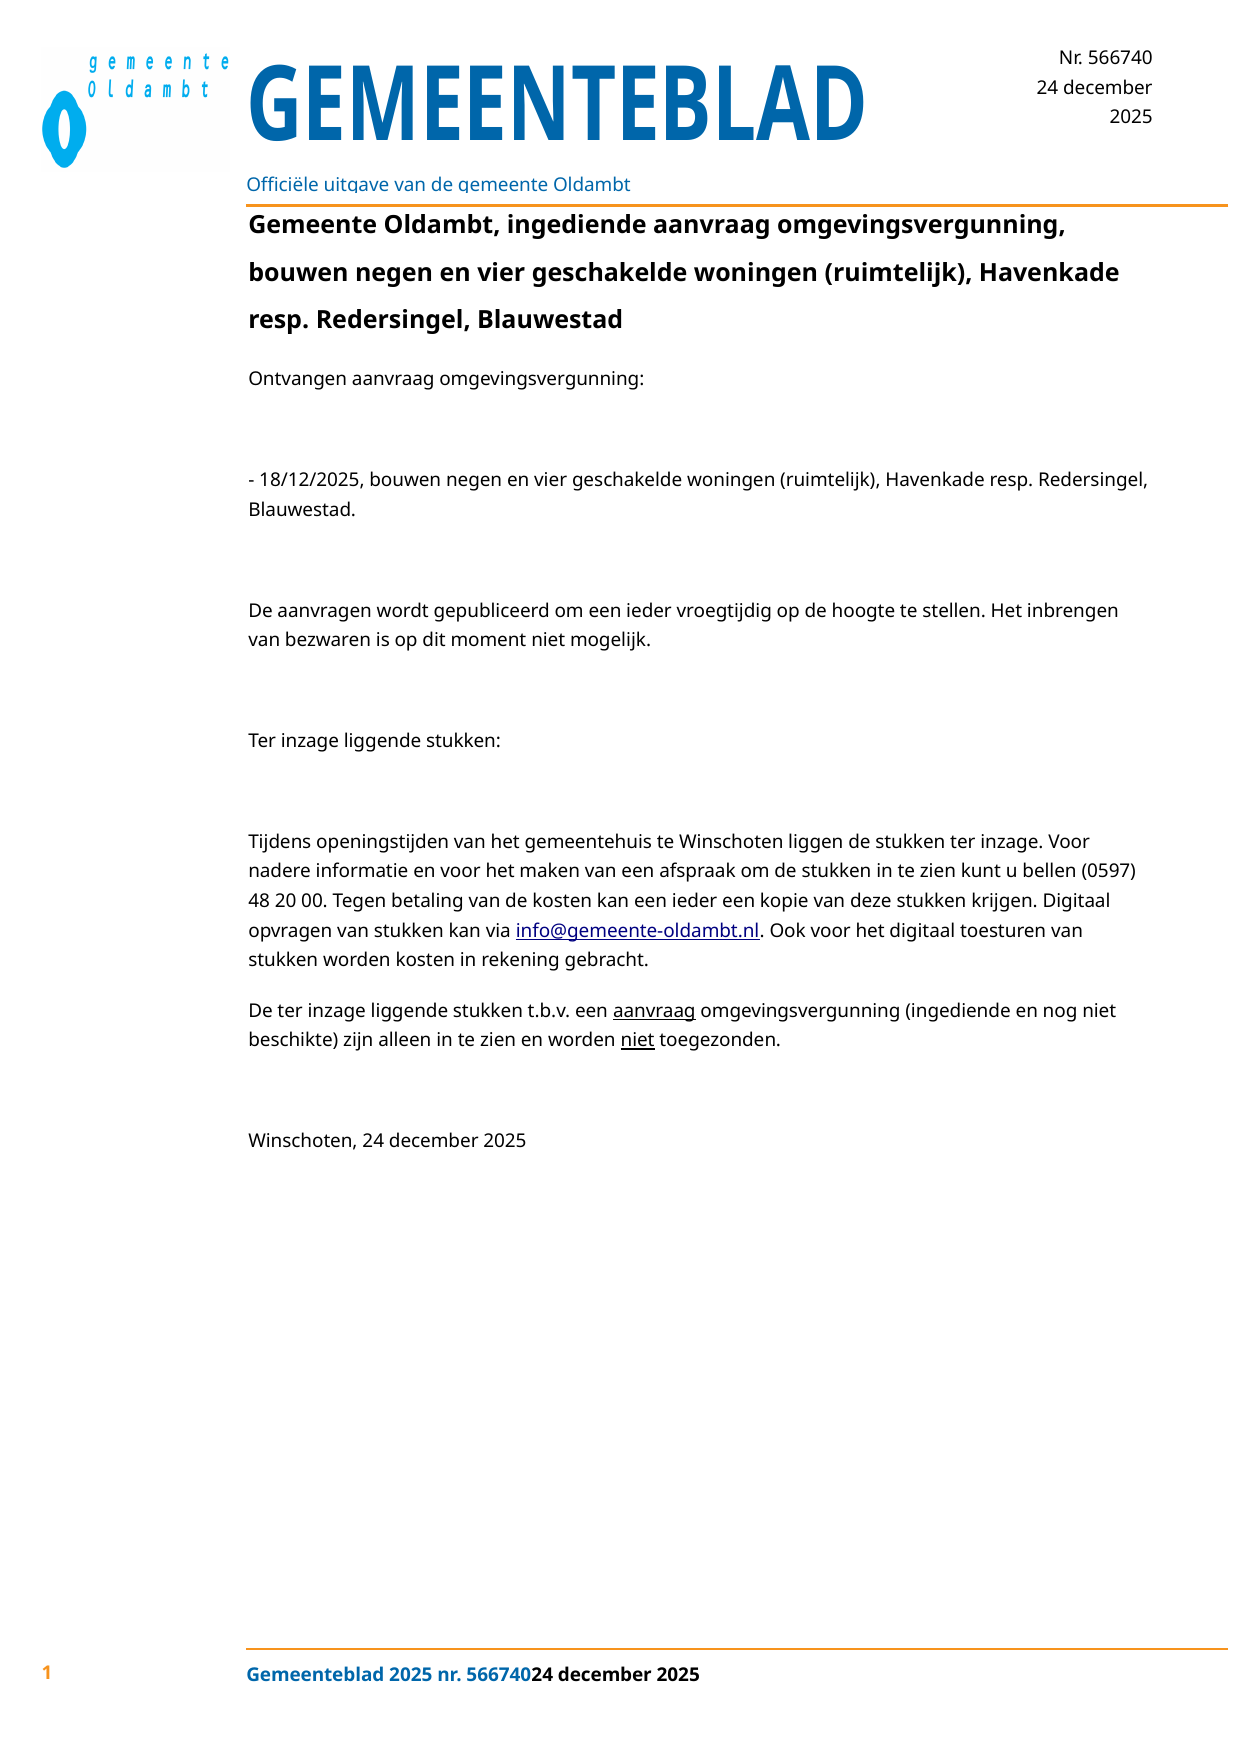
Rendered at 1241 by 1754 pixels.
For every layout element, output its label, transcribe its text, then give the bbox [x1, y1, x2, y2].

text Ter inzage liggende stukken: [248, 727, 1152, 753]
text Winschoten, 24 december 2025 [248, 1127, 1152, 1153]
text Ontvangen aanvraag omgevingsvergunning: [248, 366, 1152, 391]
text De aanvragen wordt gepubliceerd om een ieder vroegtijdig op de hoogte te stellen. Het inbrengen van bezwaren is op dit moment niet mogelijk. [248, 597, 1152, 652]
text - 18/12/2025, bouwen negen en vier geschakelde woningen (ruimtelijk), Havenkade resp. Redersingel, Blauwestad. [248, 466, 1152, 522]
text Tijdens openingstijden van het gemeentehuis te Winschoten liggen de stukken ter inzage. Voor nadere informatie en voor het maken van een afspraak om de stukken in te zien kunt u bellen (0597) 48 20 00. Tegen betaling van de kosten kan een ieder een kopie van deze stukken krijgen. Digitaal opvragen van stukken kan via info@gemeente-oldambt.nl. Ook voor het digitaal toesturen van stukken worden kosten in rekening gebracht. [248, 828, 1152, 972]
picture [41, 47, 231, 172]
text Gemeente Oldambt, ingediende aanvraag omgevingsvergunning, bouwen negen en vier geschakelde woningen (ruimtelijk), Havenkade resp. Redersingel, Blauwestad [248, 207, 1152, 336]
text De ter inzage liggende stukken t.b.v. een aanvraag omgevingsvergunning (ingediende en nog niet beschikte) zijn alleen in te zien en worden niet toegezonden. [248, 997, 1152, 1052]
